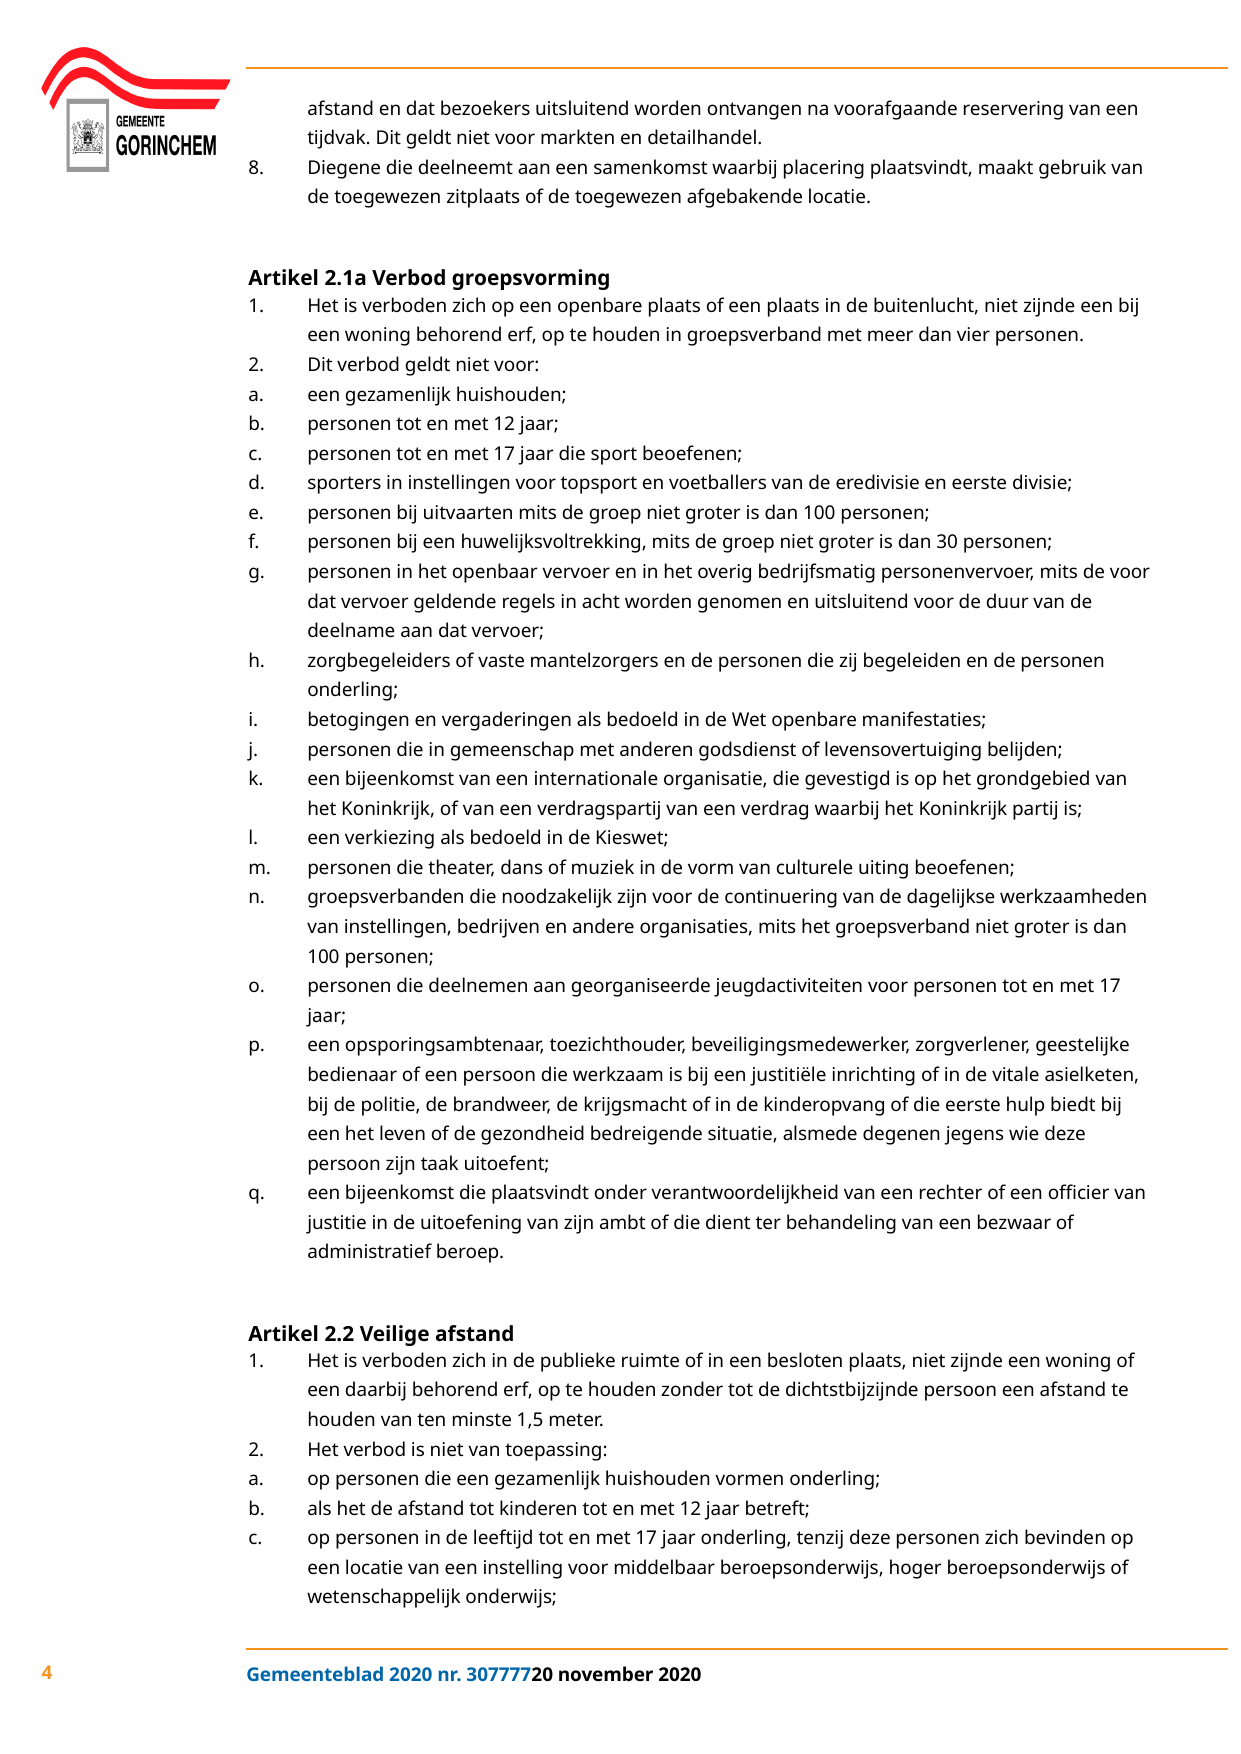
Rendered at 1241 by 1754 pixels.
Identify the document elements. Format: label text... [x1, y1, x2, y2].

picture [41, 47, 231, 172]
list personen bij uitvaarten mits de groep niet groter is dan 100 personen; [248, 499, 1152, 525]
list Het is verboden zich in de publieke ruimte of in een besloten plaats, niet zijnde een woning of een daarbij behorend erf, op te houden zonder tot de dichtstbijzijnde persoon een afstand te houden van ten minste 1,5 meter. [248, 1347, 1152, 1432]
list personen tot en met 12 jaar; [248, 410, 1152, 436]
list personen bij een huwelijksvoltrekking, mits de groep niet groter is dan 30 personen; [248, 529, 1152, 554]
list personen die theater, dans of muziek in de vorm van culturele uiting beoefenen; [248, 854, 1152, 880]
list afstand en dat bezoekers uitsluitend worden ontvangen na voorafgaande reservering van een tijdvak. Dit geldt niet voor markten en detailhandel. [248, 95, 1152, 150]
list zorgbegeleiders of vaste mantelzorgers en de personen die zij begeleiden en de personen onderling; [248, 647, 1152, 702]
list een bijeenkomst die plaatsvindt onder verantwoordelijkheid van een rechter of een officier van justitie in de uitoefening van zijn ambt of die dient ter behandeling van een bezwaar of administratief beroep. [248, 1179, 1152, 1264]
list Het is verboden zich op een openbare plaats of een plaats in de buitenlucht, niet zijnde een bij een woning behorend erf, op te houden in groepsverband met meer dan vier personen. [248, 292, 1152, 347]
list op personen in de leeftijd tot en met 17 jaar onderling, tenzij deze personen zich bevinden op een locatie van een instelling voor middelbaar beroepsonderwijs, hoger beroepsonderwijs of wetenschappelijk onderwijs; [248, 1524, 1152, 1609]
list personen die in gemeenschap met anderen godsdienst of levensovertuiging belijden; [248, 736, 1152, 761]
list als het de afstand tot kinderen tot en met 12 jaar betreft; [248, 1495, 1152, 1521]
list Diegene die deelneemt aan een samenkomst waarbij placering plaatsvindt, maakt gebruik van de toegewezen zitplaats of de toegewezen afgebakende locatie. [248, 154, 1152, 209]
list Dit verbod geldt niet voor: [248, 351, 1152, 377]
list op personen die een gezamenlijk huishouden vormen onderling; [248, 1465, 1152, 1491]
list een verkiezing als bedoeld in de Kieswet; [248, 824, 1152, 850]
list een opsporingsambtenaar, toezichthouder, beveiligingsmedewerker, zorgverlener, geestelijke bedienaar of een persoon die werkzaam is bij een justitiële inrichting of in de vitale asielketen, bij de politie, de brandweer, de krijgsmacht of in de kinderopvang of die eerste hulp biedt bij een het leven of de gezondheid bedreigende situatie, alsmede degenen jegens wie deze persoon zijn taak uitoefent; [248, 1032, 1152, 1176]
list groepsverbanden die noodzakelijk zijn voor de continuering van de dagelijkse werkzaamheden van instellingen, bedrijven en andere organisaties, mits het groepsverband niet groter is dan 100 personen; [248, 884, 1152, 968]
list betogingen en vergaderingen als bedoeld in de Wet openbare manifestaties; [248, 706, 1152, 732]
list personen in het openbaar vervoer en in het overig bedrijfsmatig personenvervoer, mits de voor dat vervoer geldende regels in acht worden genomen en uitsluitend voor de duur van de deelname aan dat vervoer; [248, 558, 1152, 643]
text Artikel 2.2 Veilige afstand [248, 1319, 1152, 1347]
list een bijeenkomst van een internationale organisatie, die gevestigd is op het grondgebied van het Koninkrijk, of van een verdragspartij van een verdrag waarbij het Koninkrijk partij is; [248, 765, 1152, 821]
list sporters in instellingen voor topsport en voetballers van de eredivisie en eerste divisie; [248, 469, 1152, 495]
list personen tot en met 17 jaar die sport beoefenen; [248, 440, 1152, 466]
text Artikel 2.1a Verbod groepsvorming [248, 263, 1152, 292]
list personen die deelnemen aan georganiseerde jeugdactiviteiten voor personen tot en met 17 jaar; [248, 972, 1152, 1028]
list een gezamenlijk huishouden; [248, 381, 1152, 406]
list Het verbod is niet van toepassing: [248, 1436, 1152, 1462]
